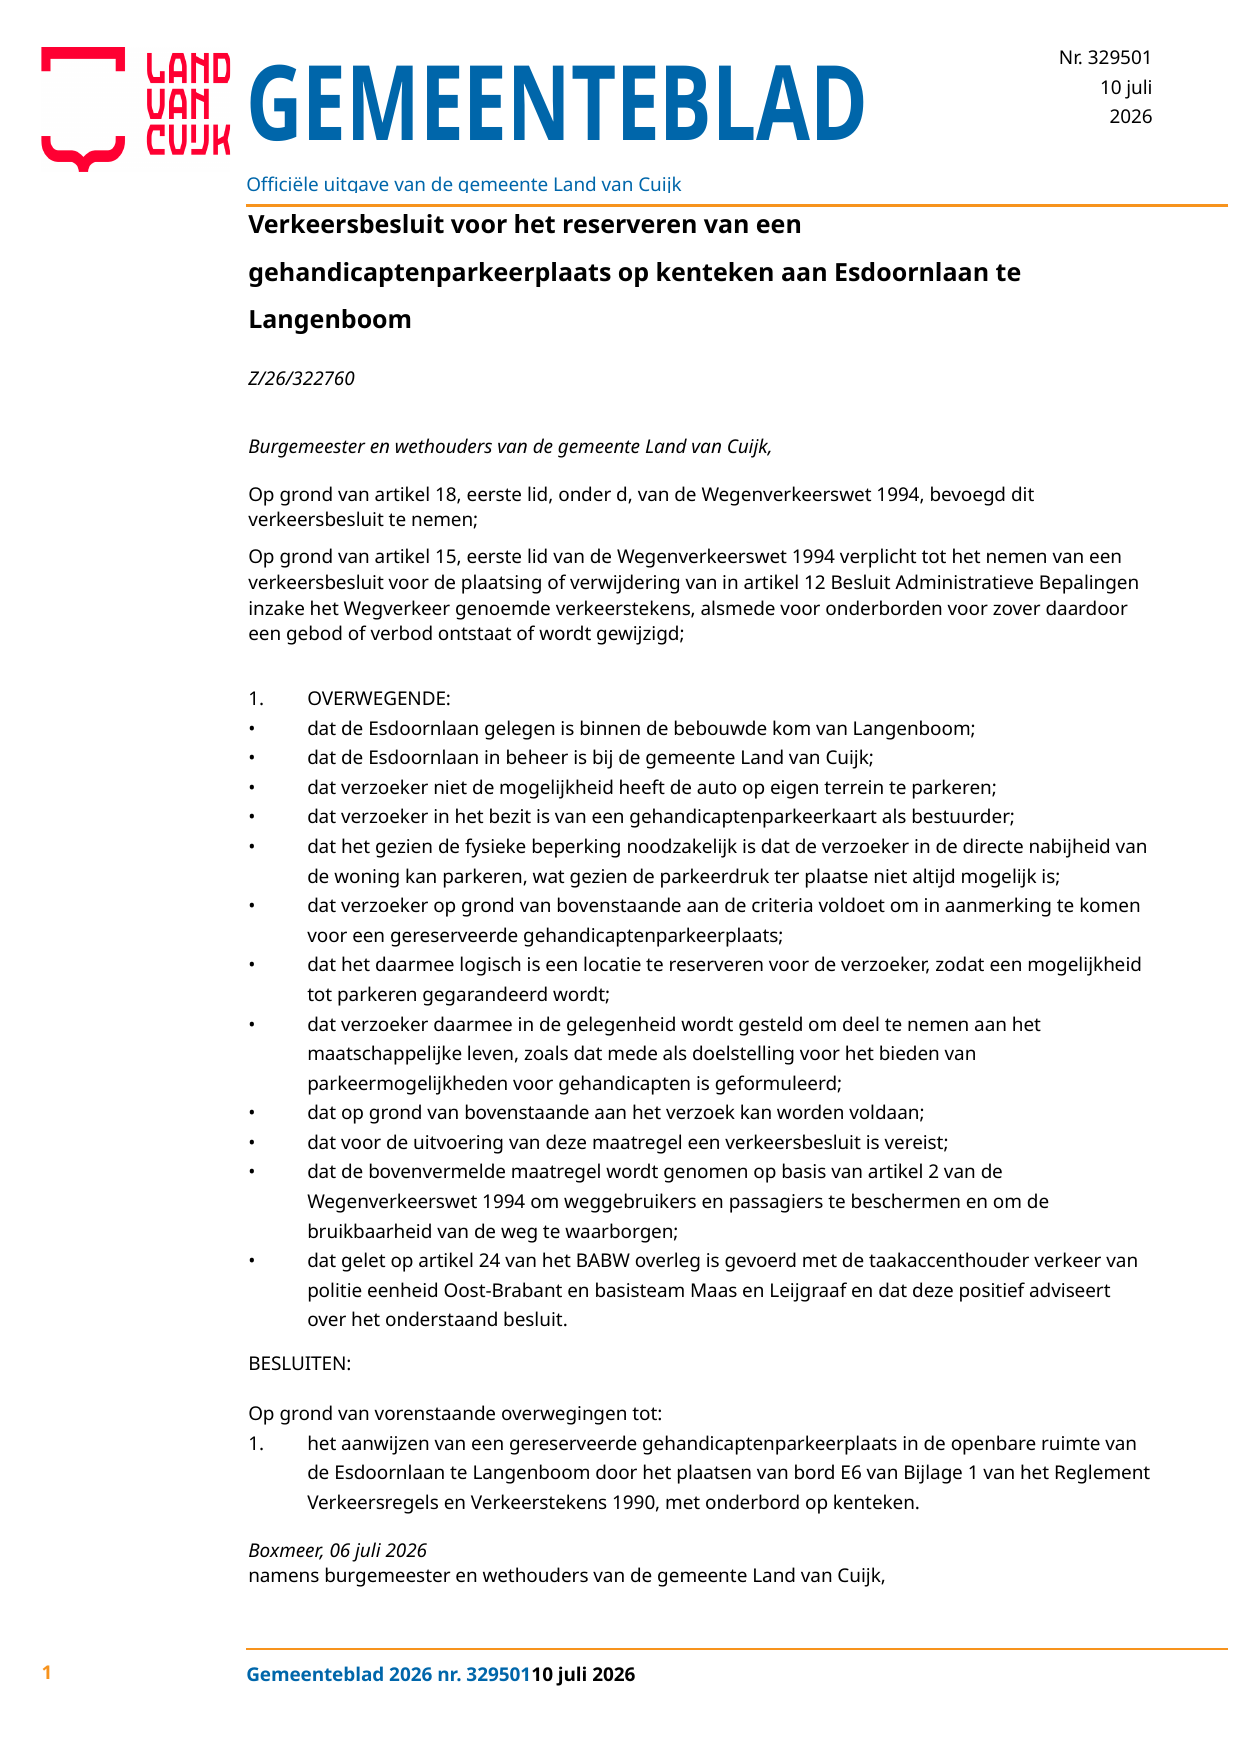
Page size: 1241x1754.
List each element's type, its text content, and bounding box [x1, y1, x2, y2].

picture [41, 47, 231, 172]
list dat verzoeker daarmee in de gelegenheid wordt gesteld om deel te nemen aan het maatschappelijke leven, zoals dat mede als doelstelling voor het bieden van parkeermogelijkheden voor gehandicapten is geformuleerd; [248, 1011, 1152, 1096]
list dat de bovenvermelde maatregel wordt genomen op basis van artikel 2 van de Wegenverkeerswet 1994 om weggebruikers en passagiers te beschermen en om de bruikbaarheid van de weg te waarborgen; [248, 1159, 1152, 1244]
text Op grond van artikel 18, eerste lid, onder d, van de Wegenverkeerswet 1994, bevoegd dit verkeersbesluit te nemen; [248, 481, 1152, 532]
list het aanwijzen van een gereserveerde gehandicaptenparkeerplaats in de openbare ruimte van de Esdoornlaan te Langenboom door het plaatsen van bord E6 van Bijlage 1 van het Reglement Verkeersregels en Verkeerstekens 1990, met onderbord op kenteken. [248, 1430, 1152, 1515]
list dat het daarmee logisch is een locatie te reserveren voor de verzoeker, zodat een mogelijkheid tot parkeren gegarandeerd wordt; [248, 952, 1152, 1007]
text Z/26/322760 [248, 366, 1152, 391]
list dat de Esdoornlaan gelegen is binnen de bebouwde kom van Langenboom; [248, 715, 1152, 741]
list dat verzoeker op grond van bovenstaande aan de criteria voldoet om in aanmerking te komen voor een gereserveerde gehandicaptenparkeerplaats; [248, 892, 1152, 948]
list dat gelet op artikel 24 van het BABW overleg is gevoerd met de taakaccenthouder verkeer van politie eenheid Oost-Brabant en basisteam Maas en Leijgraaf en dat deze positief adviseert over het onderstaand besluit. [248, 1247, 1152, 1332]
text namens burgemeester en wethouders van de gemeente Land van Cuijk, [248, 1563, 1152, 1588]
list dat verzoeker niet de mogelijkheid heeft de auto op eigen terrein te parkeren; [248, 774, 1152, 800]
list dat voor de uitvoering van deze maatregel een verkeersbesluit is vereist; [248, 1129, 1152, 1155]
text Boxmeer, 06 juli 2026 [248, 1537, 1152, 1563]
list dat de Esdoornlaan in beheer is bij de gemeente Land van Cuijk; [248, 744, 1152, 770]
text Burgemeester en wethouders van de gemeente Land van Cuijk, [248, 433, 1152, 459]
list dat het gezien de fysieke beperking noodzakelijk is dat de verzoeker in de directe nabijheid van de woning kan parkeren, wat gezien de parkeerdruk ter plaatse niet altijd mogelijk is; [248, 833, 1152, 889]
list dat verzoeker in het bezit is van een gehandicaptenparkeerkaart als bestuurder; [248, 804, 1152, 829]
text BESLUITEN: [248, 1350, 1152, 1376]
text Op grond van artikel 15, eerste lid van de Wegenverkeerswet 1994 verplicht tot het nemen van een verkeersbesluit voor de plaatsing of verwijdering van in artikel 12 Besluit Administratieve Bepalingen inzake het Wegverkeer genoemde verkeerstekens, alsmede voor onderborden voor zover daardoor een gebod of verbod ontstaat of wordt gewijzigd; [248, 543, 1152, 646]
list dat op grond van bovenstaande aan het verzoek kan worden voldaan; [248, 1099, 1152, 1125]
list OVERWEGENDE: [248, 685, 1152, 711]
text Verkeersbesluit voor het reserveren van een gehandicaptenparkeerplaats op kenteken aan Esdoornlaan te Langenboom [248, 207, 1152, 336]
text Op grond van vorenstaande overwegingen tot: [248, 1400, 1152, 1426]
